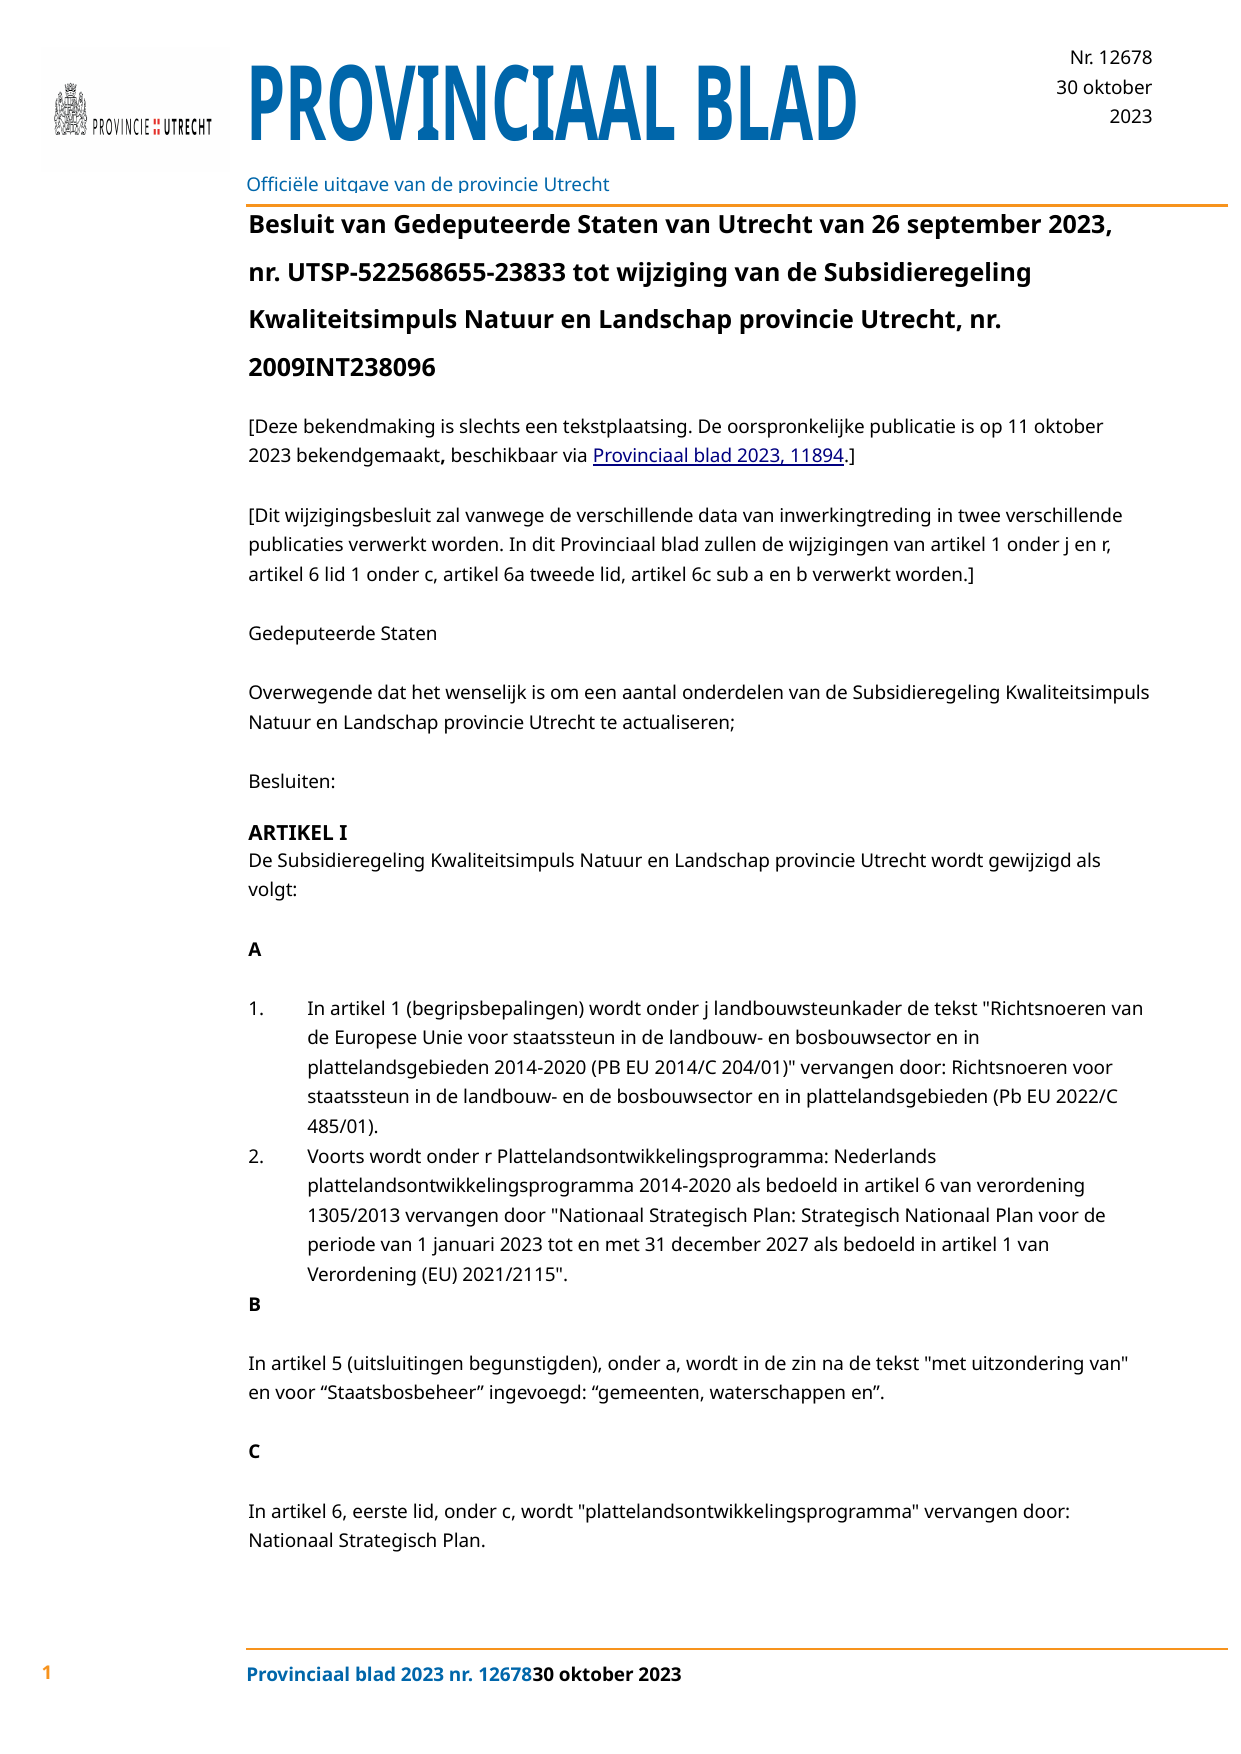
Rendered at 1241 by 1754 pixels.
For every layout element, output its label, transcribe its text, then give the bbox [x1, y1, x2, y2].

text Gedeputeerde Staten [248, 620, 1152, 646]
text De Subsidieregeling Kwaliteitsimpuls Natuur en Landschap provincie Utrecht wordt gewijzigd als volgt: [248, 847, 1152, 902]
list In artikel 1 (begripsbepalingen) wordt onder j landbouwsteunkader de tekst "Richtsnoeren van de Europese Unie voor staatssteun in de landbouw- en bosbouwsector en in plattelandsgebieden 2014-2020 (PB EU 2014/C 204/01)" vervangen door: Richtsnoeren voor staatssteun in de landbouw- en de bosbouwsector en in plattelandsgebieden (Pb EU 2022/C 485/01). [248, 995, 1152, 1139]
text ARTIKEL I [248, 818, 1152, 847]
list Voorts wordt onder r Plattelandsontwikkelingsprogramma: Nederlands plattelandsontwikkelingsprogramma 2014-2020 als bedoeld in artikel 6 van verordening 1305/2013 vervangen door "Nationaal Strategisch Plan: Strategisch Nationaal Plan voor de periode van 1 januari 2023 tot en met 31 december 2027 als bedoeld in artikel 1 van Verordening (EU) 2021/2115". [248, 1143, 1152, 1287]
text In artikel 6, eerste lid, onder c, wordt "plattelandsontwikkelingsprogramma" vervangen door: Nationaal Strategisch Plan. [248, 1498, 1152, 1553]
text A [248, 936, 1152, 961]
text [Dit wijzigingsbesluit zal vanwege de verschillende data van inwerkingtreding in twee verschillende publicaties verwerkt worden. In dit Provinciaal blad zullen de wijzigingen van artikel 1 onder j en r, artikel 6 lid 1 onder c, artikel 6a tweede lid, artikel 6c sub a en b verwerkt worden.] [248, 502, 1152, 587]
text [Deze bekendmaking is slechts een tekstplaatsing. De oorspronkelijke publicatie is op 11 oktober 2023 bekendgemaakt, beschikbaar via Provinciaal blad 2023, 11894.] [248, 413, 1152, 468]
text In artikel 5 (uitsluitingen begunstigden), onder a, wordt in de zin na de tekst "met uitzondering van" en voor “Staatsbosbeheer” ingevoegd: “gemeenten, waterschappen en”. [248, 1350, 1152, 1405]
text Overwegende dat het wenselijk is om een aantal onderdelen van de Subsidieregeling Kwaliteitsimpuls Natuur en Landschap provincie Utrecht te actualiseren; [248, 679, 1152, 735]
text Besluiten: [248, 768, 1152, 794]
text Besluit van Gedeputeerde Staten van Utrecht van 26 september 2023, nr. UTSP-522568655-23833 tot wijziging van de Subsidieregeling Kwaliteitsimpuls Natuur en Landschap provincie Utrecht, nr. 2009INT238096 [248, 207, 1152, 384]
text C [248, 1439, 1152, 1464]
text B [248, 1291, 1152, 1316]
picture [41, 47, 231, 172]
